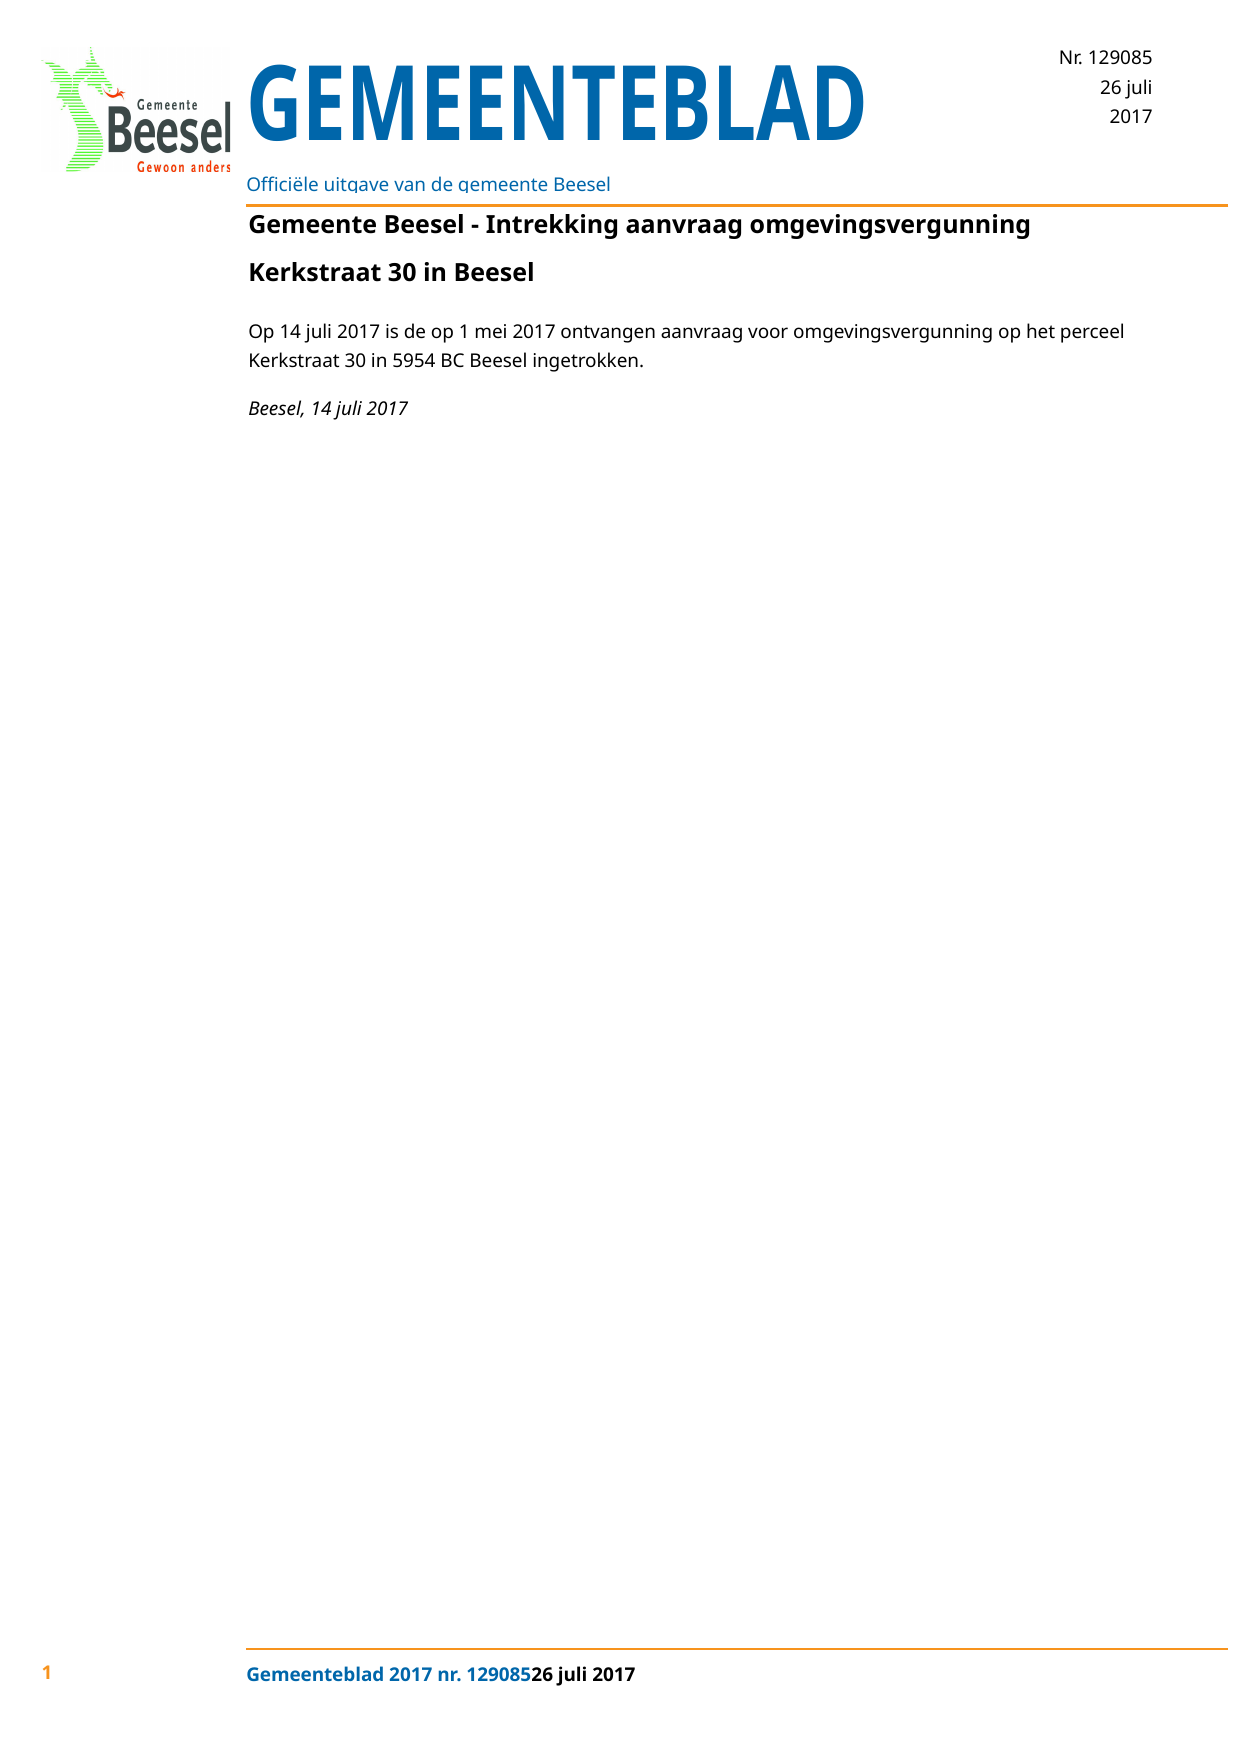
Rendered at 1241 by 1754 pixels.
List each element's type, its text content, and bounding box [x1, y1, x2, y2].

text Beesel, 14 juli 2017 [248, 395, 1152, 421]
text Gemeente Beesel - Intrekking aanvraag omgevingsvergunning Kerkstraat 30 in Beesel [248, 207, 1152, 288]
picture [41, 47, 231, 172]
text Op 14 juli 2017 is de op 1 mei 2017 ontvangen aanvraag voor omgevingsvergunning op het perceel Kerkstraat 30 in 5954 BC Beesel ingetrokken. [248, 318, 1152, 373]
